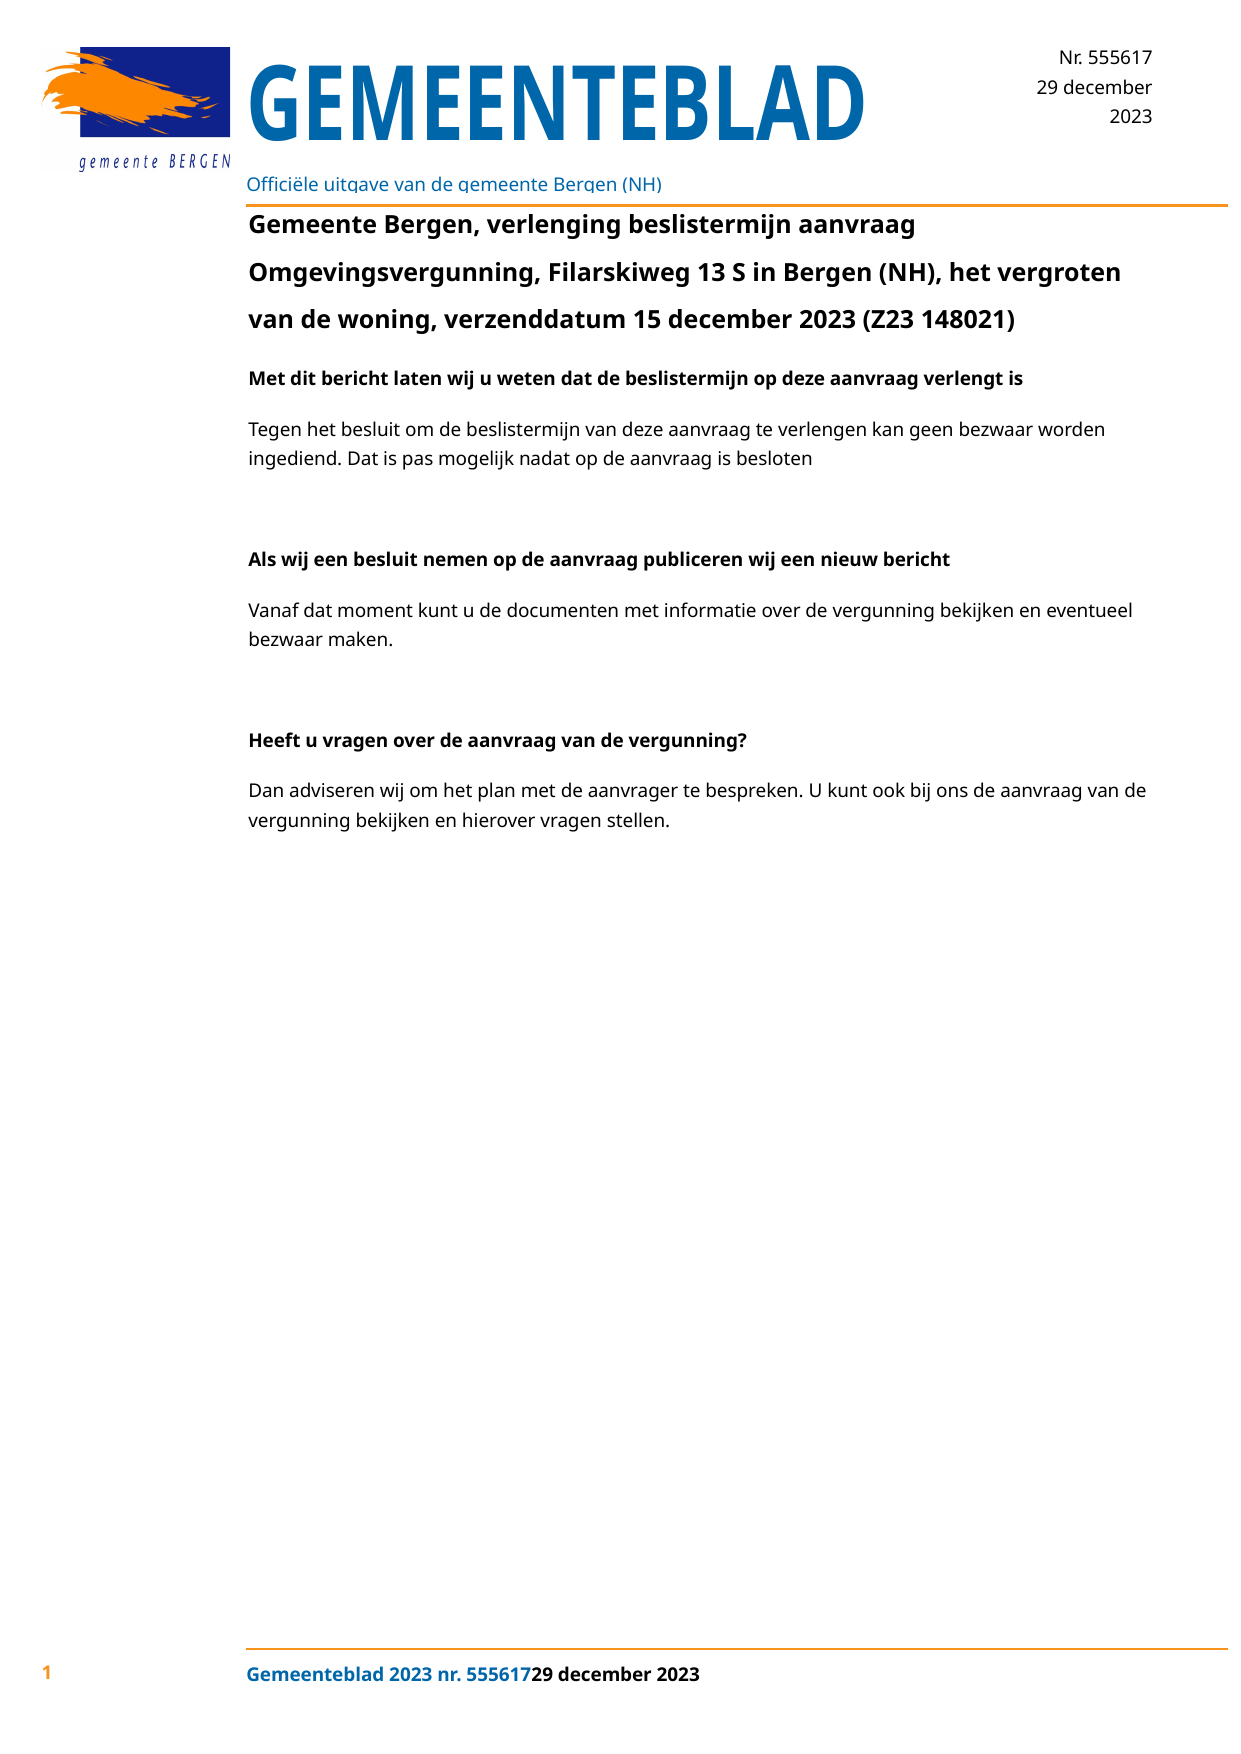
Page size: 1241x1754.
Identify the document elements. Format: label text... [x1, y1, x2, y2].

text Dan adviseren wij om het plan met de aanvrager te bespreken. U kunt ook bij ons de aanvraag van de vergunning bekijken en hierover vragen stellen. [248, 778, 1152, 833]
text Gemeente Bergen, verlenging beslistermijn aanvraag Omgevingsvergunning, Filarskiweg 13 S in Bergen (NH), het vergroten van de woning, verzenddatum 15 december 2023 (Z23 148021) [248, 207, 1152, 336]
text Als wij een besluit nemen op de aanvraag publiceren wij een nieuw bericht [248, 546, 1152, 572]
picture [41, 47, 231, 172]
text Heeft u vragen over de aanvraag van de vergunning? [248, 727, 1152, 753]
text Vanaf dat moment kunt u de documenten met informatie over de vergunning bekijken en eventueel bezwaar maken. [248, 597, 1152, 652]
text Met dit bericht laten wij u weten dat de beslistermijn op deze aanvraag verlengt is [248, 366, 1152, 391]
text Tegen het besluit om de beslistermijn van deze aanvraag te verlengen kan geen bezwaar worden ingediend. Dat is pas mogelijk nadat op de aanvraag is besloten [248, 416, 1152, 471]
